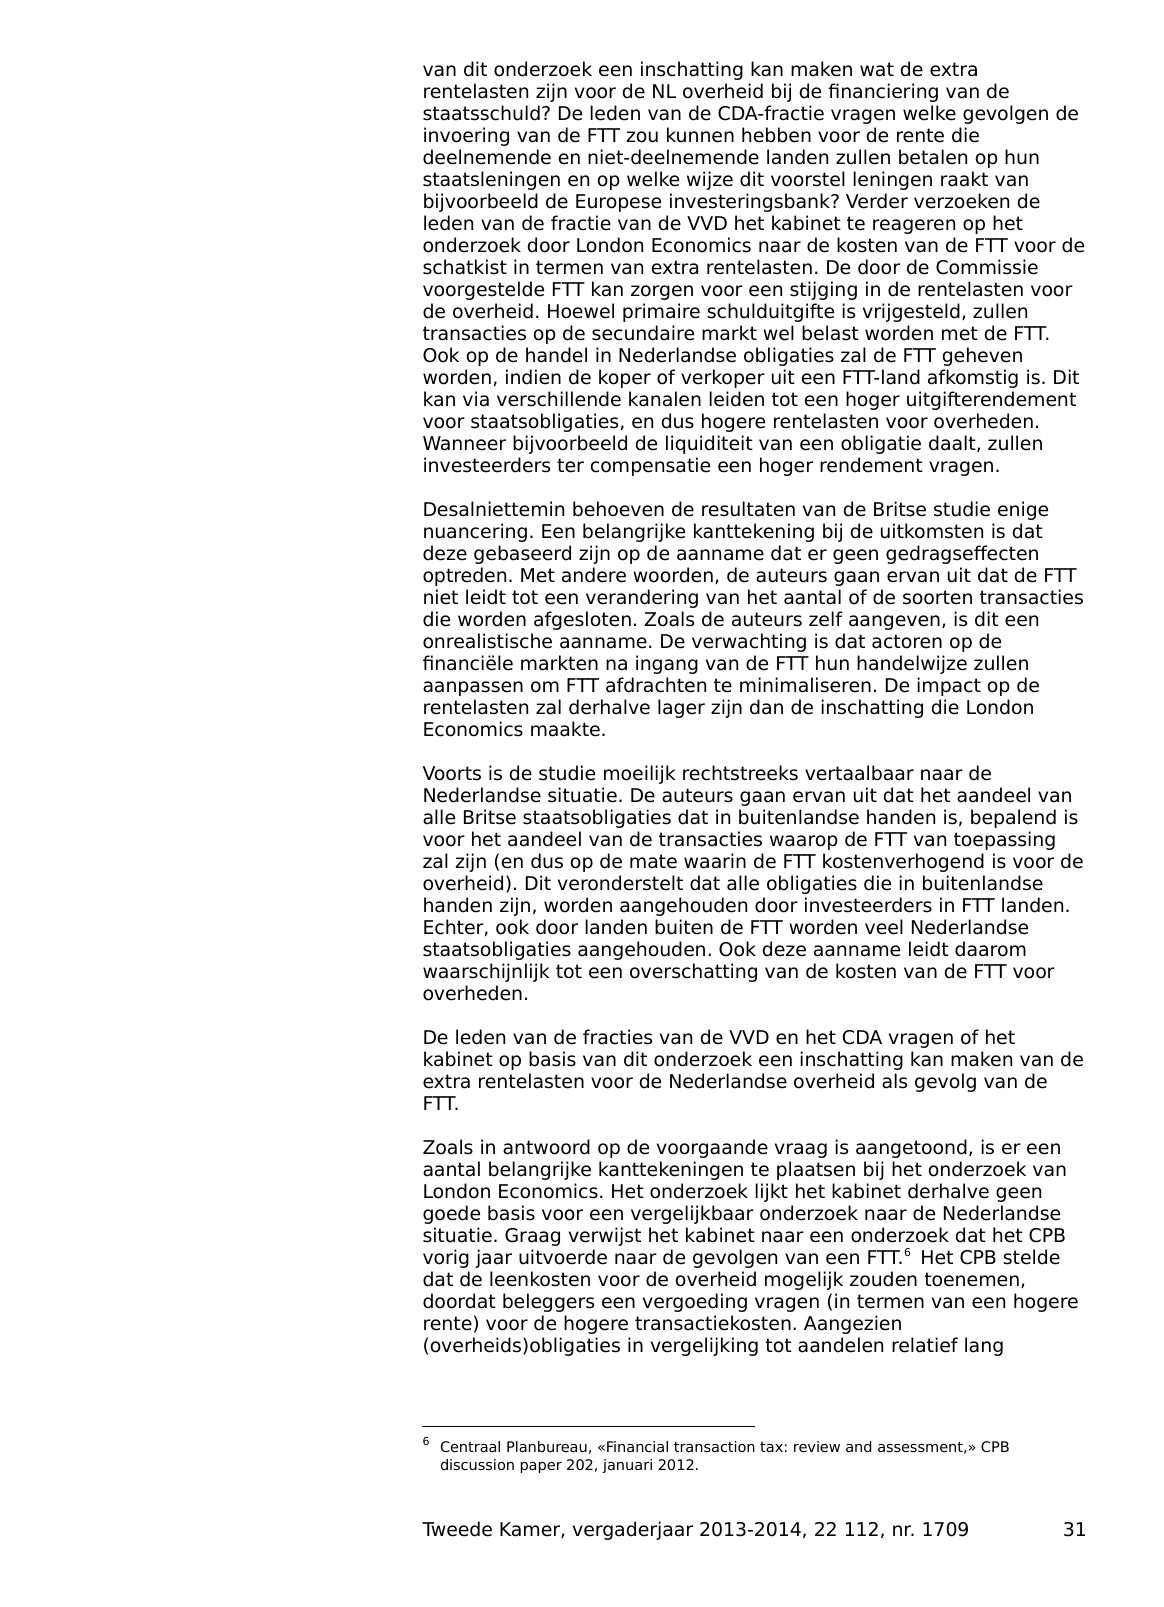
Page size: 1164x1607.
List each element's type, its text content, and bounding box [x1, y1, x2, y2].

text Centraal Planbureau, «Financial transaction tax: review and assessment,» CPB discussion paper 202, januari 2012. [422, 1435, 1087, 1474]
text Voorts is de studie moeilijk rechtstreeks vertaalbaar naar de Nederlandse situatie. De auteurs gaan ervan uit dat het aandeel van alle Britse staatsobligaties dat in buitenlandse handen is, bepalend is voor het aandeel van de transacties waarop de FTT van toepassing zal zijn (en dus op de mate waarin de FTT kostenverhogend is voor de overheid). Dit veronderstelt dat alle obligaties die in buitenlandse handen zijn, worden aangehouden door investeerders in FTT landen. Echter, ook door landen buiten de FTT worden veel Nederlandse staatsobligaties aangehouden. Ook deze aanname leidt daarom waarschijnlijk tot een overschatting van de kosten van de FTT voor overheden. [422, 763, 1087, 1004]
text De leden van de fracties van de VVD en het CDA vragen of het kabinet op basis van dit onderzoek een inschatting kan maken van de extra rentelasten voor de Nederlandse overheid als gevolg van de FTT. [422, 1027, 1087, 1115]
text Desalniettemin behoeven de resultaten van de Britse studie enige nuancering. Een belangrijke kanttekening bij de uitkomsten is dat deze gebaseerd zijn op de aanname dat er geen gedragseffecten optreden. Met andere woorden, de auteurs gaan ervan uit dat de FTT niet leidt tot een verandering van het aantal of de soorten transacties die worden afgesloten. Zoals de auteurs zelf aangeven, is dit een onrealistische aanname. De verwachting is dat actoren op de financiële markten na ingang van de FTT hun handelwijze zullen aanpassen om FTT afdrachten te minimaliseren. De impact op de rentelasten zal derhalve lager zijn dan de inschatting die London Economics maakte. [422, 499, 1087, 741]
text van dit onderzoek een inschatting kan maken wat de extra rentelasten zijn voor de NL overheid bij de financiering van de staatsschuld? De leden van de CDA-fractie vragen welke gevolgen de invoering van de FTT zou kunnen hebben voor de rente die deelnemende en niet-deelnemende landen zullen betalen op hun staatsleningen en op welke wijze dit voorstel leningen raakt van bijvoorbeeld de Europese investeringsbank? Verder verzoeken de leden van de fractie van de VVD het kabinet te reageren op het onderzoek door London Economics naar de kosten van de FTT voor de schatkist in termen van extra rentelasten. De door de Commissie voorgestelde FTT kan zorgen voor een stijging in de rentelasten voor de overheid. Hoewel primaire schulduitgifte is vrijgesteld, zullen transacties op de secundaire markt wel belast worden met de FTT. Ook op de handel in Nederlandse obligaties zal de FTT geheven worden, indien de koper of verkoper uit een FTT-land afkomstig is. Dit kan via verschillende kanalen leiden tot een hoger uitgifterendement voor staatsobligaties, en dus hogere rentelasten voor overheden. Wanneer bijvoorbeeld de liquiditeit van een obligatie daalt, zullen investeerders ter compensatie een hoger rendement vragen. [422, 59, 1087, 477]
text Zoals in antwoord op de voorgaande vraag is aangetoond, is er een aantal belangrijke kanttekeningen te plaatsen bij het onderzoek van London Economics. Het onderzoek lijkt het kabinet derhalve geen goede basis voor een vergelijkbaar onderzoek naar de Nederlandse situatie. Graag verwijst het kabinet naar een onderzoek dat het CPB vorig jaar uitvoerde naar de gevolgen van een FTT. Het CPB stelde dat de leenkosten voor de overheid mogelijk zouden toenemen, doordat beleggers een vergoeding vragen (in termen van een hogere rente) voor de hogere transactiekosten. Aangezien (overheids)obligaties in vergelijking tot aandelen relatief lang [422, 1137, 1087, 1357]
